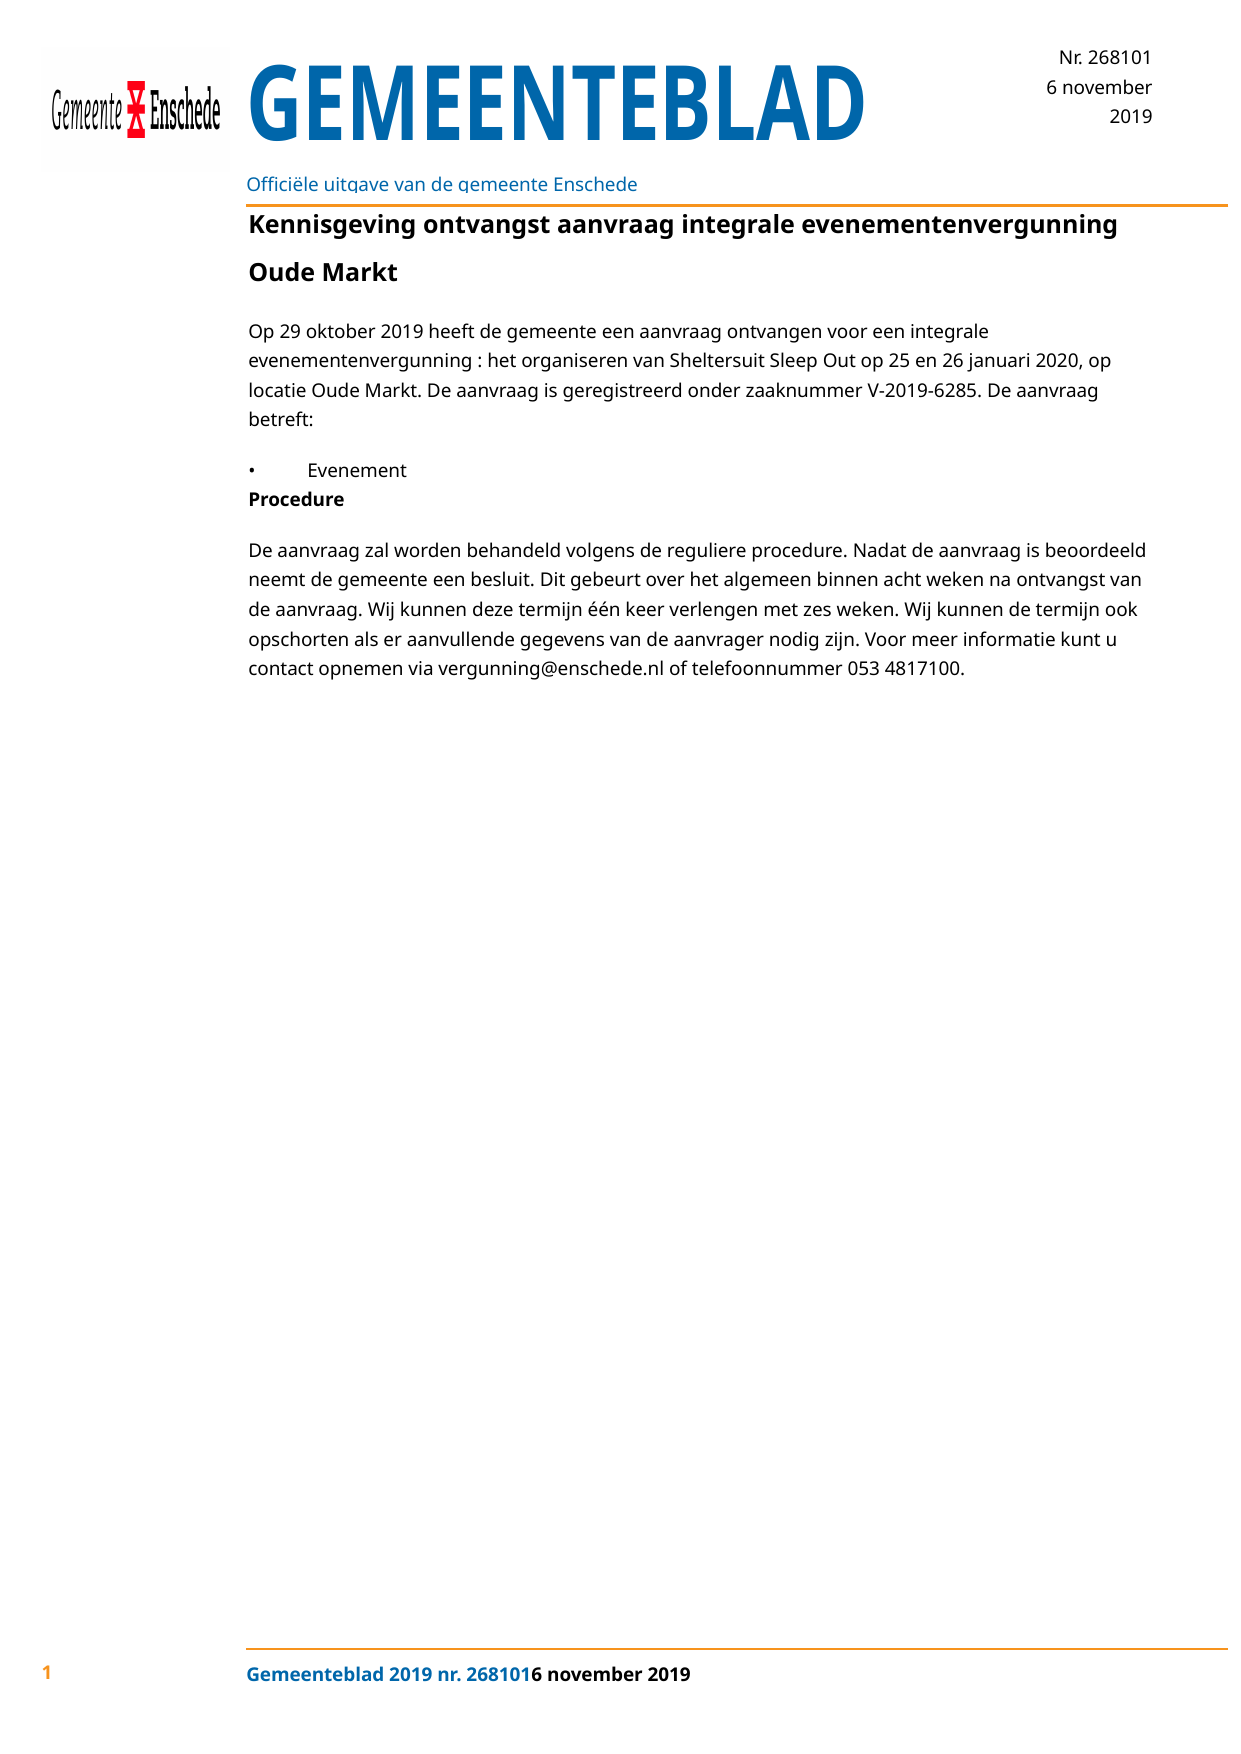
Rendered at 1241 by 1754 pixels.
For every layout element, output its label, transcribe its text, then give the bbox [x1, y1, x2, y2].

text De aanvraag zal worden behandeld volgens de reguliere procedure. Nadat de aanvraag is beoordeeld neemt de gemeente een besluit. Dit gebeurt over het algemeen binnen acht weken na ontvangst van de aanvraag. Wij kunnen deze termijn één keer verlengen met zes weken. Wij kunnen de termijn ook opschorten als er aanvullende gegevens van de aanvrager nodig zijn. Voor meer informatie kunt u contact opnemen via vergunning@enschede.nl of telefoonnummer 053 4817100. [248, 537, 1152, 681]
text Op 29 oktober 2019 heeft de gemeente een aanvraag ontvangen voor een integrale evenementenvergunning : het organiseren van Sheltersuit Sleep Out op 25 en 26 januari 2020, op locatie Oude Markt. De aanvraag is geregistreerd onder zaaknummer V-2019-6285. De aanvraag betreft: [248, 318, 1152, 432]
picture [41, 47, 231, 172]
text Kennisgeving ontvangst aanvraag integrale evenementenvergunning Oude Markt [248, 207, 1152, 288]
list Evenement [248, 457, 1152, 483]
text Procedure [248, 487, 1152, 512]
